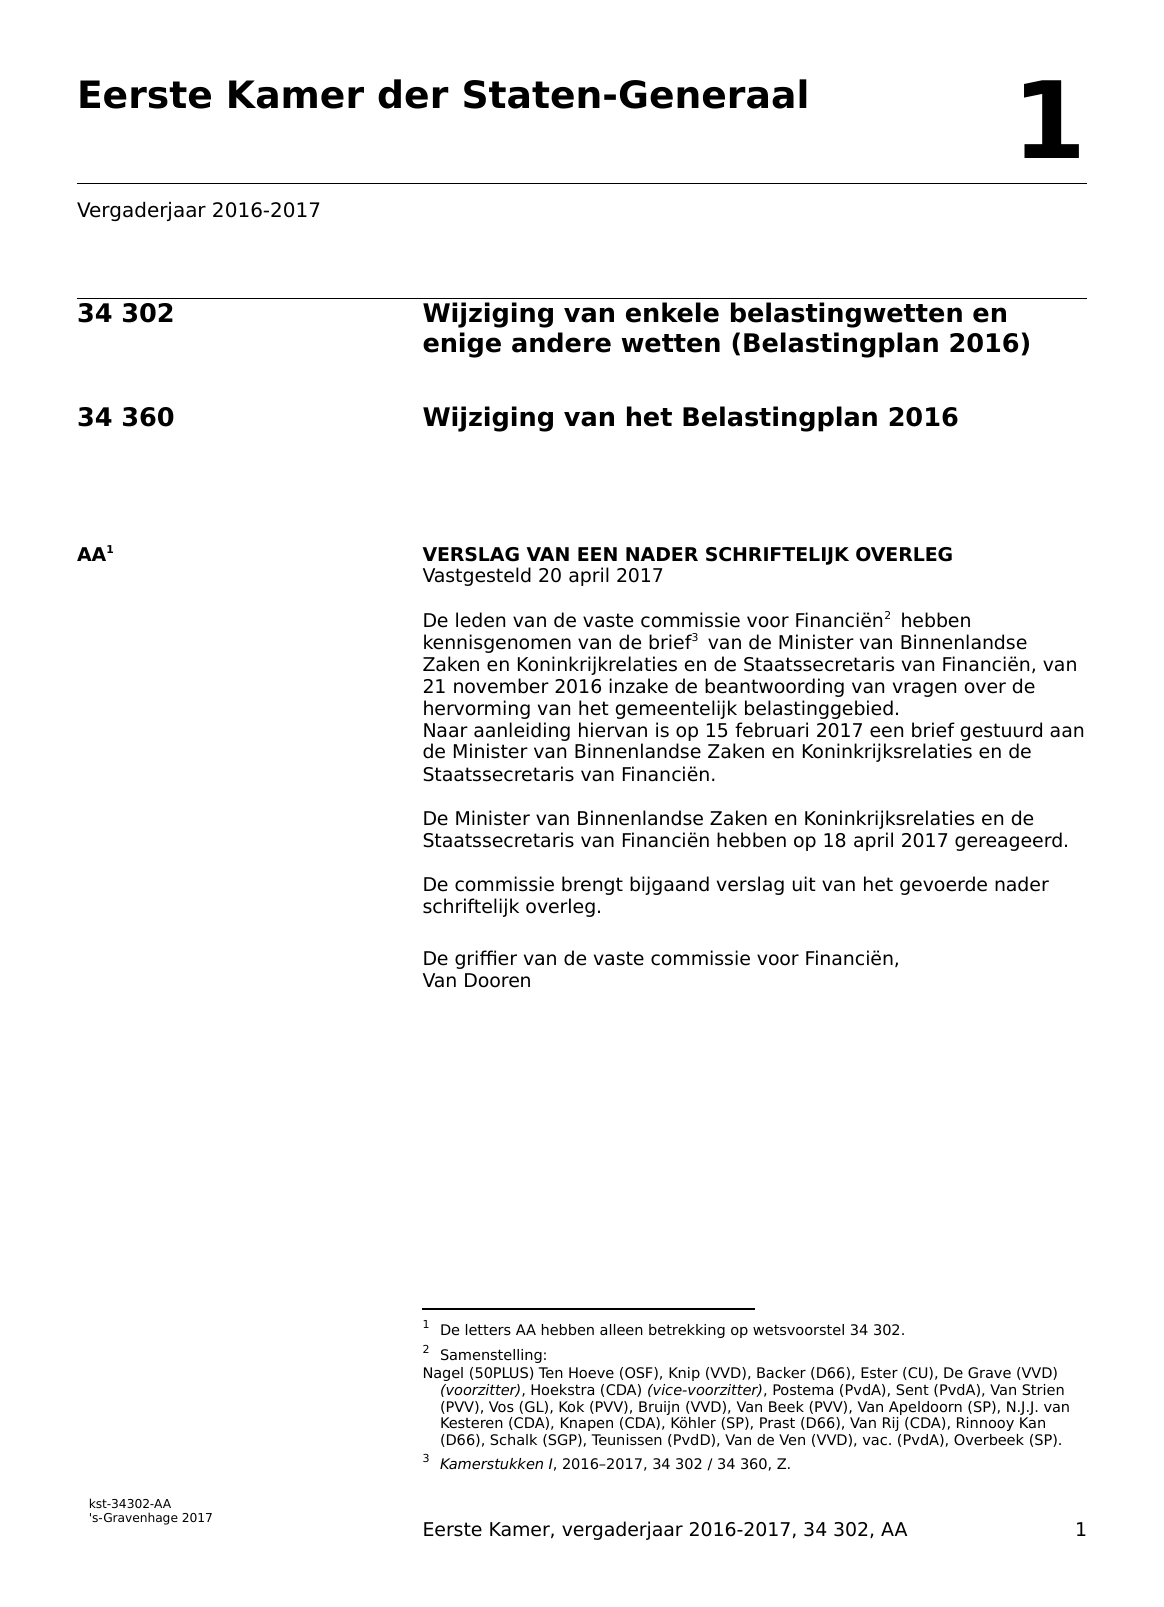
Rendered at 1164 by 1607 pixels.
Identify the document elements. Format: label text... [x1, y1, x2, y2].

subtitle 34 302 Wijziging van enkele belastingwetten en enige andere wetten (Belastingplan 2016) [77, 299, 1087, 358]
table_header Eerste Kamer der Staten-Generaal [77, 59, 886, 183]
text Naar aanleiding hiervan is op 15 februari 2017 een brief gestuurd aan de Minister van Binnenlandse Zaken en Koninkrijksrelaties en de Staatssecretaris van Financiën. [422, 719, 1087, 785]
subtitle 34 360 Wijziging van het Belastingplan 2016 [77, 403, 1087, 432]
text Kamerstukken I, 2016–2017, 34 302 / 34 360, Z. [422, 1452, 1087, 1474]
text De commissie brengt bijgaand verslag uit van het gevoerde nader schriftelijk overleg. [422, 874, 1087, 918]
subtitle AA VERSLAG VAN EEN NADER SCHRIFTELIJK OVERLEG [77, 543, 1087, 565]
text Samenstelling: [422, 1343, 1087, 1365]
text Vastgesteld 20 april 2017 [422, 565, 1087, 587]
text 's-Gravenhage 2017 [88, 1511, 323, 1525]
table_cell Vergaderjaar 2016-2017 [77, 184, 1087, 298]
text De griffier van de vaste commissie voor Financiën, Van Dooren [422, 948, 1087, 992]
text De letters AA hebben alleen betrekking op wetsvoorstel 34 302. [422, 1318, 1087, 1340]
text De leden van de vaste commissie voor Financiën hebben kennisgenomen van de brief van de Minister van Binnenlandse Zaken en Koninkrijkrelaties en de Staatssecretaris van Financiën, van 21 november 2016 inzake de beantwoording van vragen over de hervorming van het gemeentelijk belastinggebied. [422, 609, 1087, 719]
table_header 1 [886, 59, 1087, 183]
text kst-34302-AA [88, 1497, 323, 1511]
text De Minister van Binnenlandse Zaken en Koninkrijksrelaties en de Staatssecretaris van Financiën hebben op 18 april 2017 gereageerd. [422, 808, 1087, 852]
text Nagel (50PLUS) Ten Hoeve (OSF), Knip (VVD), Backer (D66), Ester (CU), De Grave (VVD) (voorzitter), Hoekstra (CDA) (vice-voorzitter), Postema (PvdA), Sent (PvdA), Van Strien (PVV), Vos (GL), Kok (PVV), Bruijn (VVD), Van Beek (PVV), Van Apeldoorn (SP), N.J.J. van Kesteren (CDA), Knapen (CDA), Köhler (SP), Prast (D66), Van Rij (CDA), Rinnooy Kan (D66), Schalk (SGP), Teunissen (PvdD), Van de Ven (VVD), vac. (PvdA), Overbeek (SP). [422, 1365, 1087, 1449]
